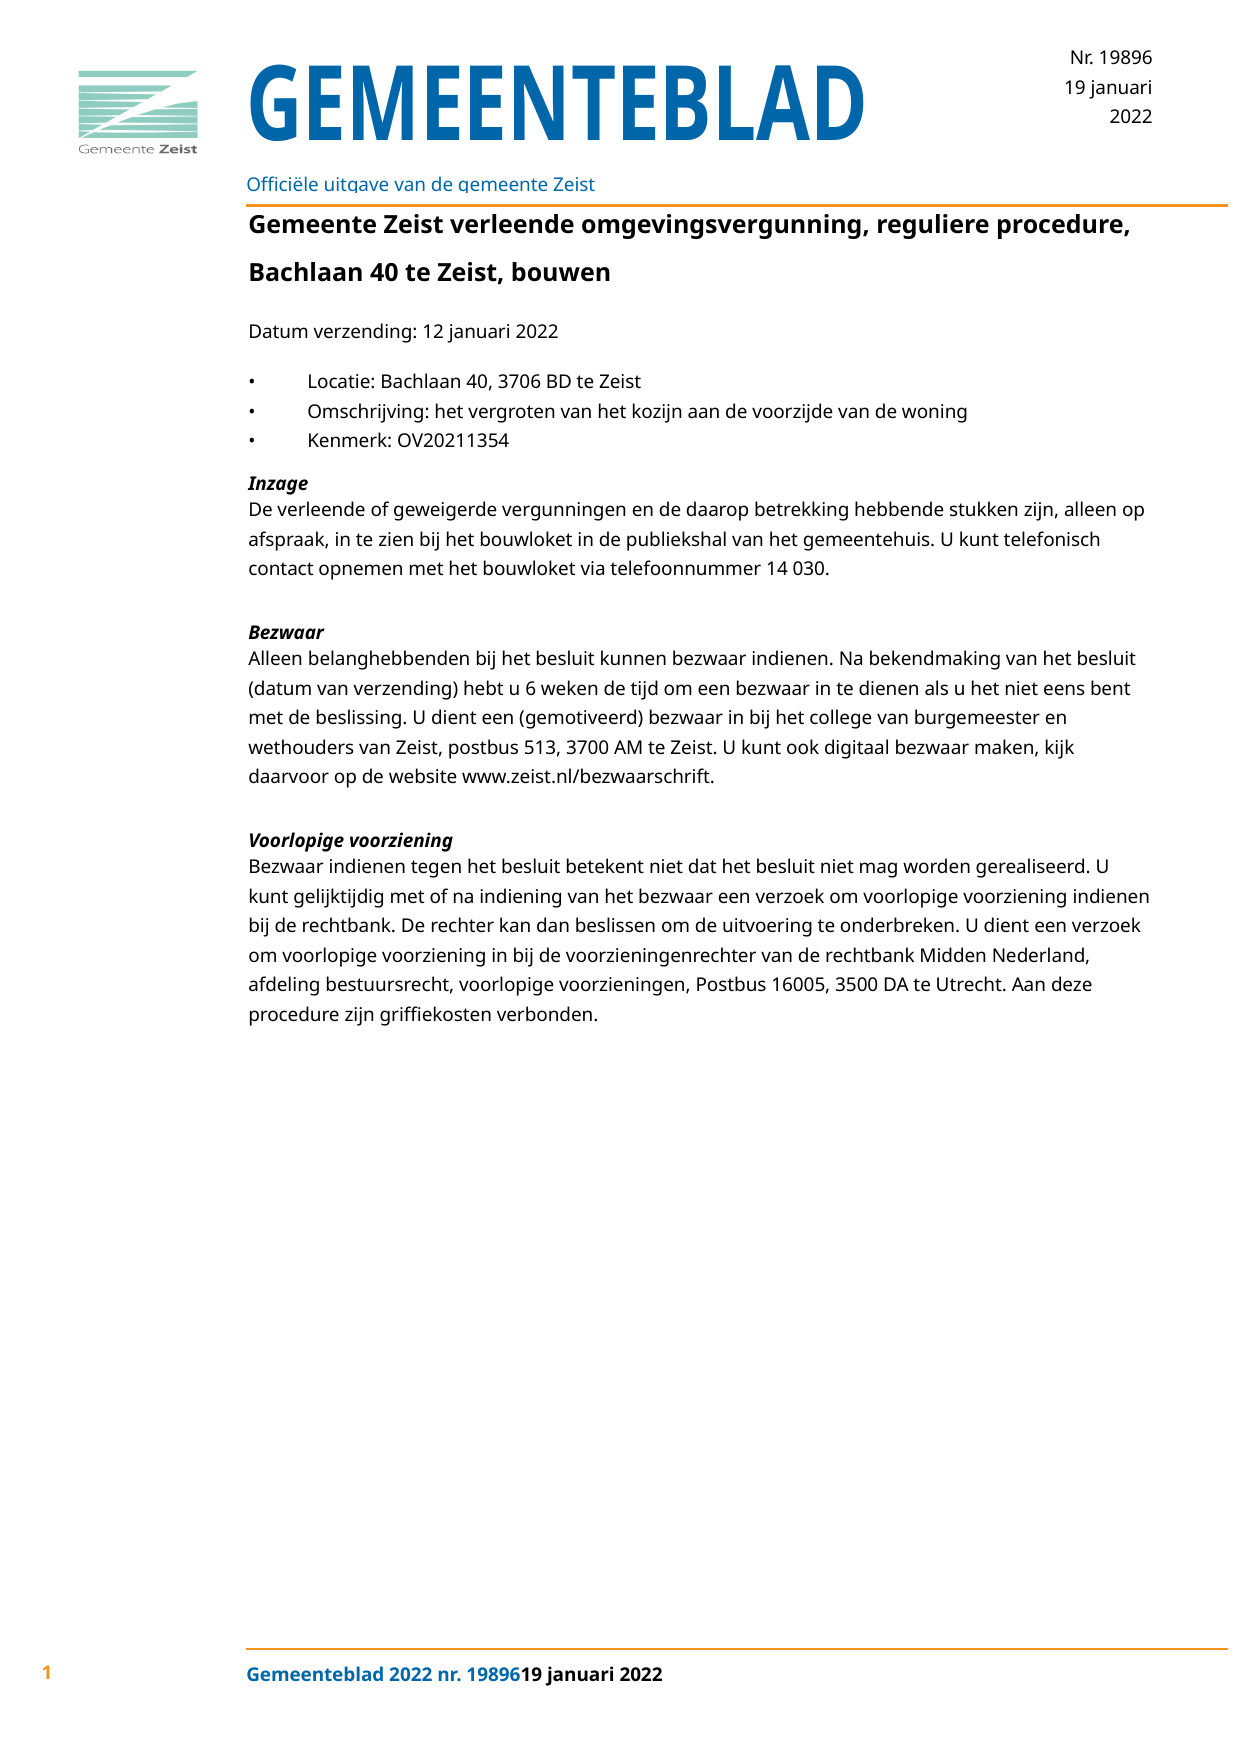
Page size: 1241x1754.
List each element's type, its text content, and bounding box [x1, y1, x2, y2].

text Datum verzending: 12 januari 2022 [248, 318, 1152, 344]
text Voorlopige voorziening [248, 827, 1152, 853]
list Kenmerk: OV20211354 [248, 427, 1152, 453]
text Bezwaar [248, 619, 1152, 645]
text Inzage [248, 471, 1152, 496]
list Omschrijving: het vergroten van het kozijn aan de voorzijde van de woning [248, 398, 1152, 424]
text Bezwaar indienen tegen het besluit betekent niet dat het besluit niet mag worden gerealiseerd. U kunt gelijktijdig met of na indiening van het bezwaar een verzoek om voorlopige voorziening indienen bij de rechtbank. De rechter kan dan beslissen om de uitvoering te onderbreken. U dient een verzoek om voorlopige voorziening in bij de voorzieningenrechter van de rechtbank Midden Nederland, afdeling bestuursrecht, voorlopige voorzieningen, Postbus 16005, 3500 DA te Utrecht. Aan deze procedure zijn griffiekosten verbonden. [248, 853, 1152, 1027]
text Alleen belanghebbenden bij het besluit kunnen bezwaar indienen. Na bekendmaking van het besluit (datum van verzending) hebt u 6 weken de tijd om een bezwaar in te dienen als u het niet eens bent met de beslissing. U dient een (gemotiveerd) bezwaar in bij het college van burgemeester en wethouders van Zeist, postbus 513, 3700 AM te Zeist. U kunt ook digitaal bezwaar maken, kijk daarvoor op de website www.zeist.nl/bezwaarschrift. [248, 645, 1152, 789]
list Locatie: Bachlaan 40, 3706 BD te Zeist [248, 368, 1152, 394]
text De verleende of geweigerde vergunningen en de daarop betrekking hebbende stukken zijn, alleen op afspraak, in te zien bij het bouwloket in de publiekshal van het gemeentehuis. U kunt telefonisch contact opnemen met het bouwloket via telefoonnummer 14 030. [248, 496, 1152, 581]
picture [41, 47, 231, 172]
text Gemeente Zeist verleende omgevingsvergunning, reguliere procedure, Bachlaan 40 te Zeist, bouwen [248, 207, 1152, 288]
